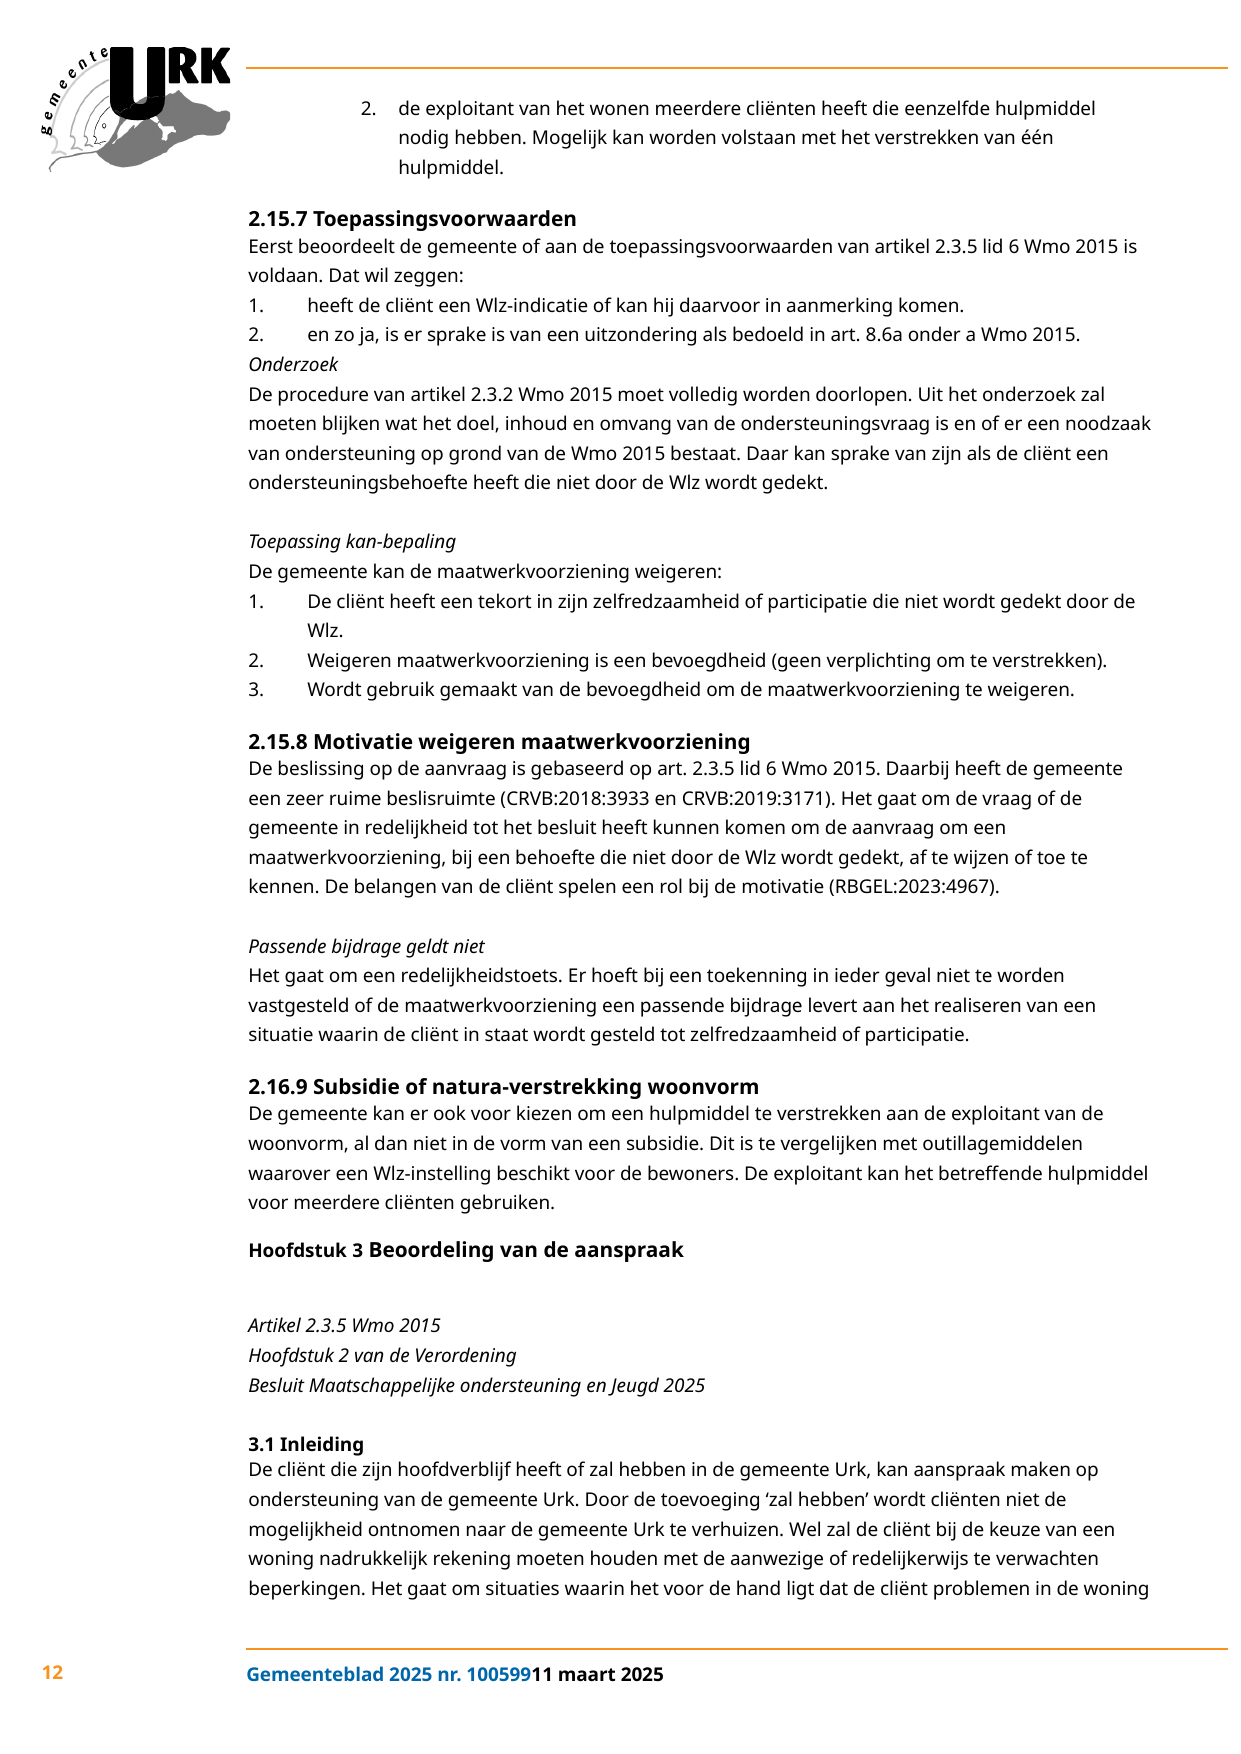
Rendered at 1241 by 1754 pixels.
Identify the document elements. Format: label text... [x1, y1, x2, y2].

text De beslissing op de aanvraag is gebaseerd op art. 2.3.5 lid 6 Wmo 2015. Daarbij heeft de gemeente een zeer ruime beslisruimte (CRVB:2018:3933 en CRVB:2019:3171). Het gaat om de vraag of de gemeente in redelijkheid tot het besluit heeft kunnen komen om de aanvraag om een maatwerkvoorziening, bij een behoefte die niet door de Wlz wordt gedekt, af te wijzen of toe te kennen. De belangen van de cliënt spelen een rol bij de motivatie (RBGEL:2023:4967). [248, 755, 1152, 899]
text De cliënt die zijn hoofdverblijf heeft of zal hebben in de gemeente Urk, kan aanspraak maken op ondersteuning van de gemeente Urk. Door de toevoeging ‘zal hebben’ wordt cliënten niet de mogelijkheid ontnomen naar de gemeente Urk te verhuizen. Wel zal de cliënt bij de keuze van een woning nadrukkelijk rekening moeten houden met de aanwezige of redelijkerwijs te verwachten beperkingen. Het gaat om situaties waarin het voor de hand ligt dat de cliënt problemen in de woning [248, 1457, 1152, 1601]
text 2.16.9 Subsidie of natura-verstrekking woonvorm [248, 1072, 1152, 1101]
text Hoofdstuk 3 Beoordeling van de aanspraak [248, 1235, 1152, 1263]
text Hoofdstuk 2 van de Verordening [248, 1342, 1152, 1368]
text De gemeente kan er ook voor kiezen om een hulpmiddel te verstrekken aan de exploitant van de woonvorm, al dan niet in de vorm van een subsidie. Dit is te vergelijken met outillagemiddelen waarover een Wlz-instelling beschikt voor de bewoners. De exploitant kan het betreffende hulpmiddel voor meerdere cliënten gebruiken. [248, 1101, 1152, 1215]
text Passende bijdrage geldt niet [248, 933, 1152, 959]
text 2.15.7 Toepassingsvoorwaarden [248, 204, 1152, 233]
text 2.15.8 Motivatie weigeren maatwerkvoorziening [248, 727, 1152, 755]
list De cliënt heeft een tekort in zijn zelfredzaamheid of participatie die niet wordt gedekt door de Wlz. [248, 588, 1152, 643]
text 3.1 Inleiding [248, 1431, 1152, 1457]
list heeft de cliënt een Wlz-indicatie of kan hij daarvoor in aanmerking komen. [248, 292, 1152, 318]
picture [41, 47, 231, 172]
text Onderzoek [248, 351, 1152, 377]
text De gemeente kan de maatwerkvoorziening weigeren: [248, 558, 1152, 584]
text Het gaat om een redelijkheidstoets. Er hoeft bij een toekenning in ieder geval niet te worden vastgesteld of de maatwerkvoorziening een passende bijdrage levert aan het realiseren van een situatie waarin de cliënt in staat wordt gesteld tot zelfredzaamheid of participatie. [248, 962, 1152, 1047]
list Weigeren maatwerkvoorziening is een bevoegdheid (geen verplichting om te verstrekken). [248, 647, 1152, 673]
text Toepassing kan-bepaling [248, 529, 1152, 554]
text De procedure van artikel 2.3.2 Wmo 2015 moet volledig worden doorlopen. Uit het onderzoek zal moeten blijken wat het doel, inhoud en omvang van de ondersteuningsvraag is en of er een noodzaak van ondersteuning op grond van de Wmo 2015 bestaat. Daar kan sprake van zijn als de cliënt een ondersteuningsbehoefte heeft die niet door de Wlz wordt gedekt. [248, 381, 1152, 495]
list Wordt gebruik gemaakt van de bevoegdheid om de maatwerkvoorziening te weigeren. [248, 677, 1152, 702]
text Eerst beoordeelt de gemeente of aan de toepassingsvoorwaarden van artikel 2.3.5 lid 6 Wmo 2015 is voldaan. Dat wil zeggen: [248, 233, 1152, 288]
list en zo ja, is er sprake is van een uitzondering als bedoeld in art. 8.6a onder a Wmo 2015. [248, 322, 1152, 347]
list de exploitant van het wonen meerdere cliënten heeft die eenzelfde hulpmiddel nodig hebben. Mogelijk kan worden volstaan met het verstrekken van één hulpmiddel. [361, 95, 1152, 180]
text Artikel 2.3.5 Wmo 2015 [248, 1313, 1152, 1338]
text Besluit Maatschappelijke ondersteuning en Jeugd 2025 [248, 1372, 1152, 1397]
